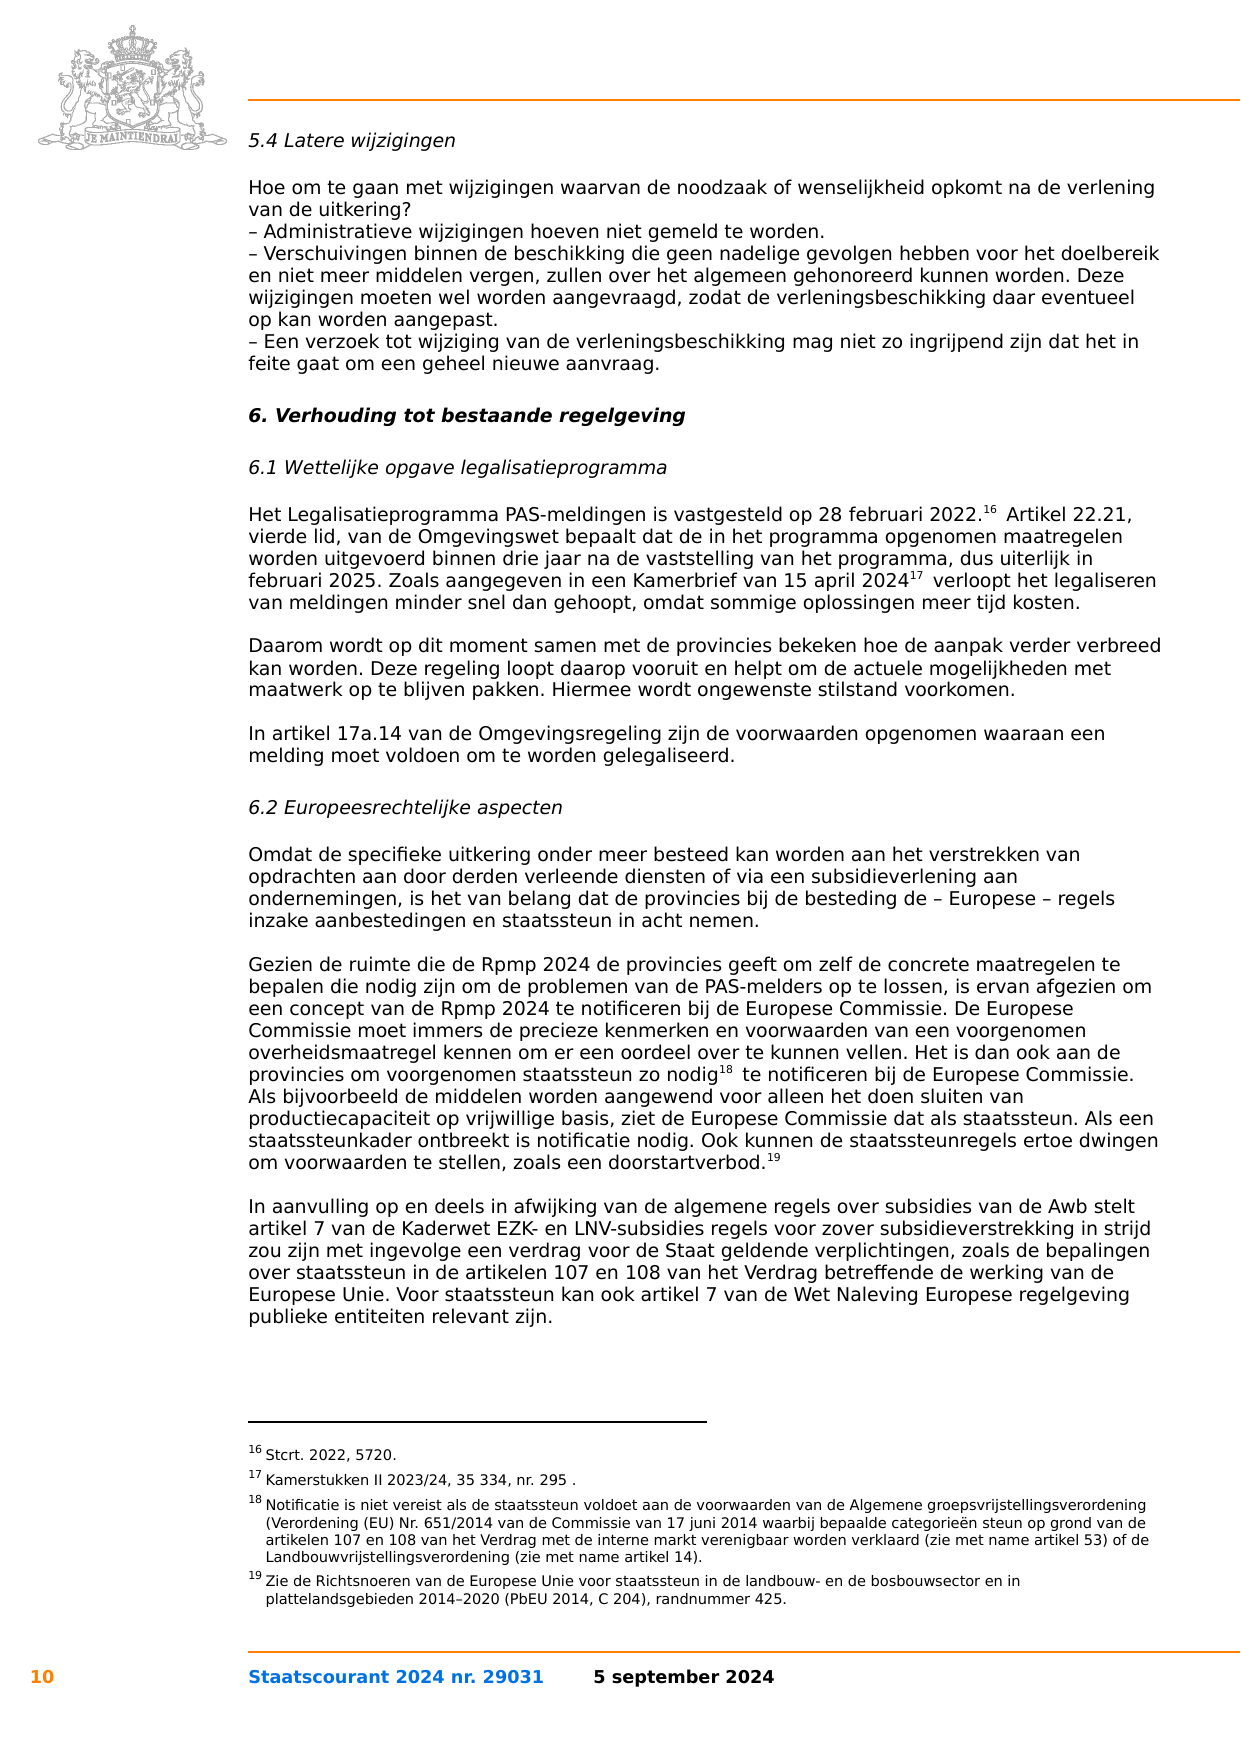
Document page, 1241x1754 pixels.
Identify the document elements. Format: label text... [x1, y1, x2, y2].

subtitle 6.2 Europeesrechtelijke aspecten [248, 797, 1163, 819]
text Zie de Richtsnoeren van de Europese Unie voor staatssteun in de landbouw- en de bosbouwsector en in plattelandsgebieden 2014–2020 (PbEU 2014, C 204), randnummer 425. [248, 1569, 1163, 1608]
text In artikel 17a.14 van de Omgevingsregeling zijn de voorwaarden opgenomen waaraan een melding moet voldoen om te worden gelegaliseerd. [248, 723, 1163, 767]
picture [38, 25, 227, 150]
text – Verschuivingen binnen de beschikking die geen nadelige gevolgen hebben voor het doelbereik en niet meer middelen vergen, zullen over het algemeen gehonoreerd kunnen worden. Deze wijzigingen moeten wel worden aangevraagd, zodat de verleningsbeschikking daar eventueel op kan worden aangepast. [248, 243, 1163, 331]
text Hoe om te gaan met wijzigingen waarvan de noodzaak of wenselijkheid opkomt na de verlening van de uitkering? [248, 177, 1163, 221]
text Notificatie is niet vereist als de staatssteun voldoet aan de voorwaarden van de Algemene groepsvrijstellingsverordening (Verordening (EU) Nr. 651/2014 van de Commissie van 17 juni 2014 waarbij bepaalde categorieën steun op grond van de artikelen 107 en 108 van het Verdrag met de interne markt verenigbaar worden verklaard (zie met name artikel 53) of de Landbouwvrijstellingsverordening (zie met name artikel 14). [248, 1493, 1163, 1566]
text Daarom wordt op dit moment samen met de provincies bekeken hoe de aanpak verder verbreed kan worden. Deze regeling loopt daarop vooruit en helpt om de actuele mogelijkheden met maatwerk op te blijven pakken. Hiermee wordt ongewenste stilstand voorkomen. [248, 635, 1163, 701]
subtitle 6.1 Wettelijke opgave legalisatieprogramma [248, 457, 1163, 479]
text Stcrt. 2022, 5720. [248, 1443, 1163, 1465]
text Het Legalisatieprogramma PAS-meldingen is vastgesteld op 28 februari 2022. Artikel 22.21, vierde lid, van de Omgevingswet bepaalt dat de in het programma opgenomen maatregelen worden uitgevoerd binnen drie jaar na de vaststelling van het programma, dus uiterlijk in februari 2025. Zoals aangegeven in een Kamerbrief van 15 april 2024 verloopt het legaliseren van meldingen minder snel dan gehoopt, omdat sommige oplossingen meer tijd kosten. [248, 504, 1163, 613]
text Kamerstukken II 2023/24, 35 334, nr. 295 . [248, 1468, 1163, 1490]
subtitle 5.4 Latere wijzigingen [248, 130, 1163, 152]
text Gezien de ruimte die de Rpmp 2024 de provincies geeft om zelf de concrete maatregelen te bepalen die nodig zijn om de problemen van de PAS-melders op te lossen, is ervan afgezien om een concept van de Rpmp 2024 te notificeren bij de Europese Commissie. De Europese Commissie moet immers de precieze kenmerken en voorwaarden van een voorgenomen overheidsmaatregel kennen om er een oordeel over te kunnen vellen. Het is dan ook aan de provincies om voorgenomen staatssteun zo nodig te notificeren bij de Europese Commissie. Als bijvoorbeeld de middelen worden aangewend voor alleen het doen sluiten van productiecapaciteit op vrijwillige basis, ziet de Europese Commissie dat als staatssteun. Als een staatssteunkader ontbreekt is notificatie nodig. Ook kunnen de staatssteunregels ertoe dwingen om voorwaarden te stellen, zoals een doorstartverbod. [248, 954, 1163, 1174]
text Omdat de specifieke uitkering onder meer besteed kan worden aan het verstrekken van opdrachten aan door derden verleende diensten of via een subsidieverlening aan ondernemingen, is het van belang dat de provincies bij de besteding de – Europese – regels inzake aanbestedingen en staatssteun in acht nemen. [248, 844, 1163, 932]
subtitle 6. Verhouding tot bestaande regelgeving [248, 405, 1163, 427]
text – Een verzoek tot wijziging van de verleningsbeschikking mag niet zo ingrijpend zijn dat het in feite gaat om een geheel nieuwe aanvraag. [248, 331, 1163, 375]
text In aanvulling op en deels in afwijking van de algemene regels over subsidies van de Awb stelt artikel 7 van de Kaderwet EZK- en LNV-subsidies regels voor zover subsidieverstrekking in strijd zou zijn met ingevolge een verdrag voor de Staat geldende verplichtingen, zoals de bepalingen over staatssteun in de artikelen 107 en 108 van het Verdrag betreffende de werking van de Europese Unie. Voor staatssteun kan ook artikel 7 van de Wet Naleving Europese regelgeving publieke entiteiten relevant zijn. [248, 1196, 1163, 1327]
text – Administratieve wijzigingen hoeven niet gemeld te worden. [248, 221, 1163, 243]
